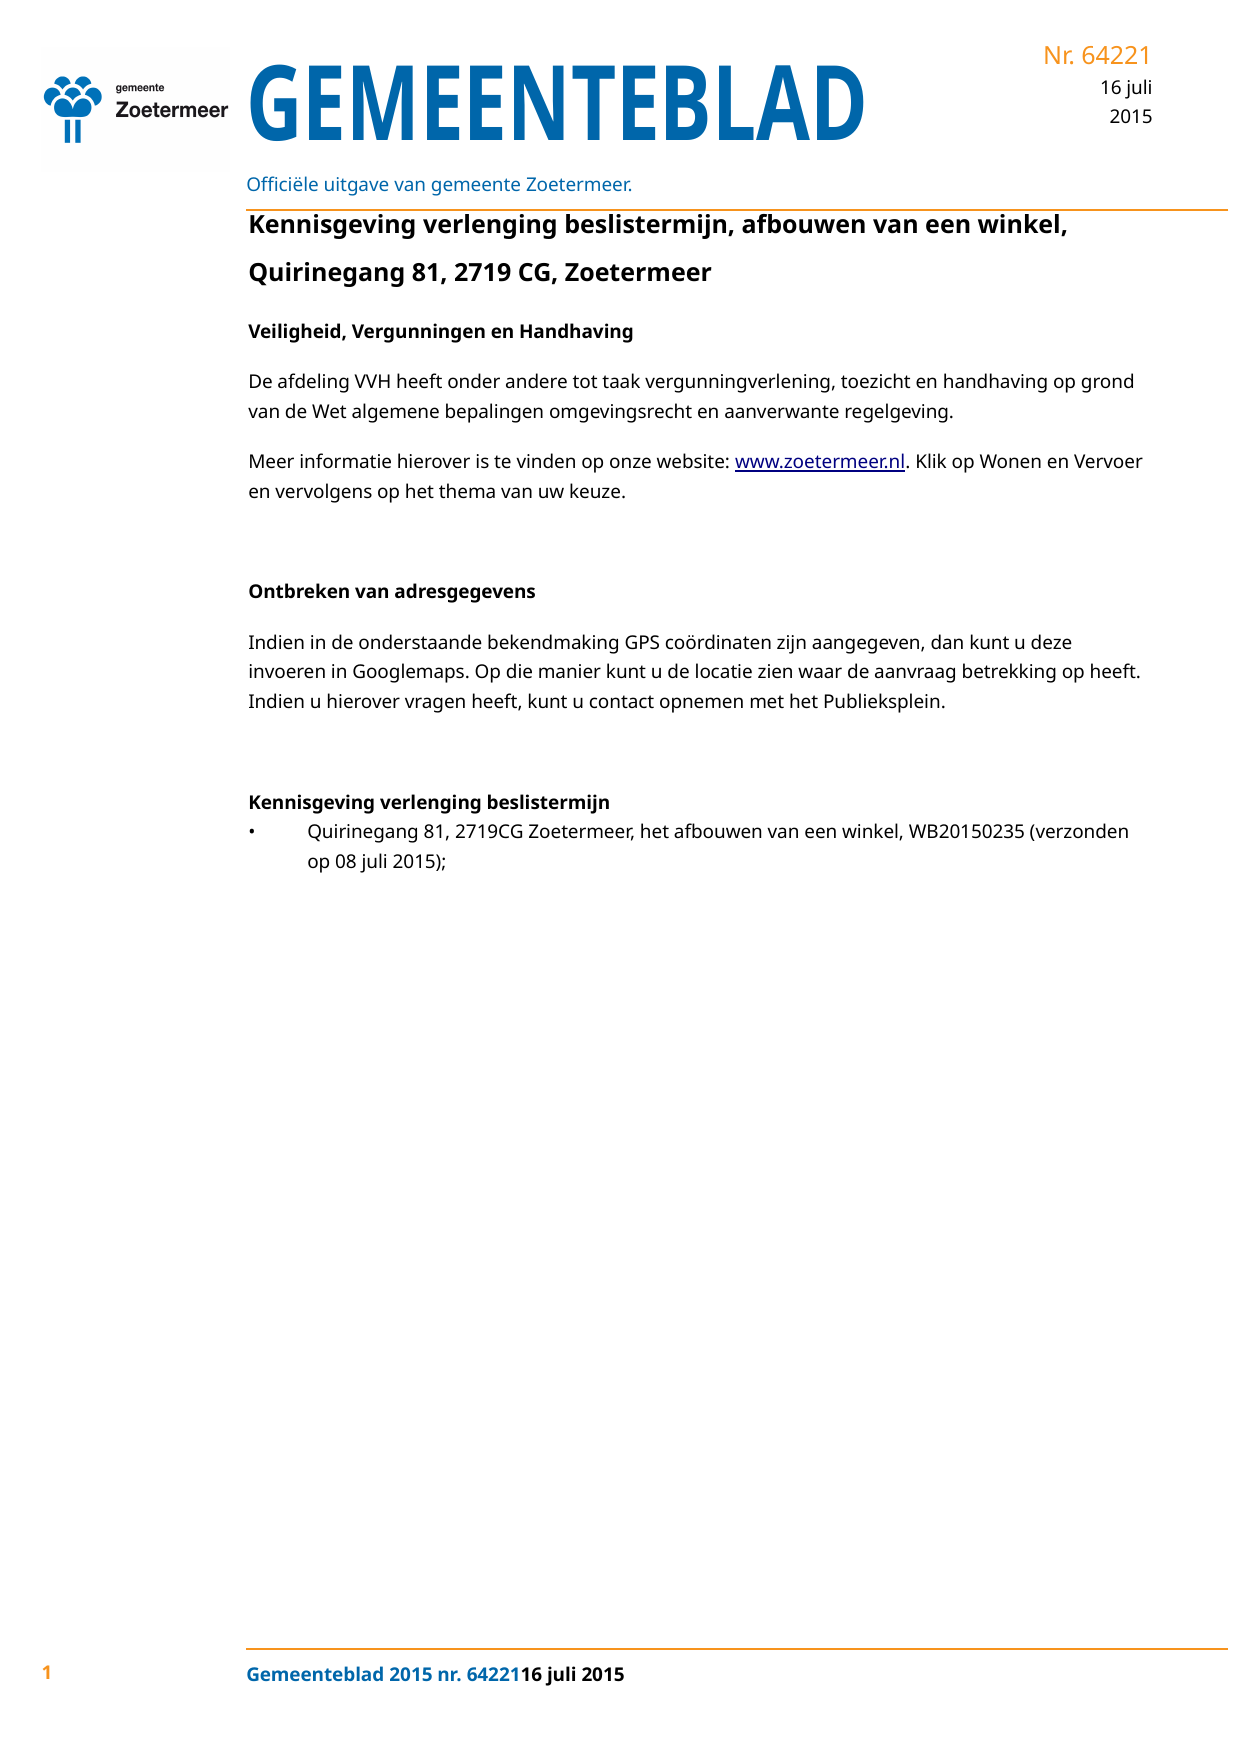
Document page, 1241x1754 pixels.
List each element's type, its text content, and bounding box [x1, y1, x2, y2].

text Ontbreken van adresgegevens [248, 579, 1152, 604]
picture [41, 47, 231, 172]
list Quirinegang 81, 2719CG Zoetermeer, het afbouwen van een winkel, WB20150235 (verzonden op 08 juli 2015); [248, 819, 1152, 874]
text Indien in de onderstaande bekendmaking GPS coördinaten zijn aangegeven, dan kunt u deze invoeren in Googlemaps. Op die manier kunt u de locatie zien waar de aanvraag betrekking op heeft. Indien u hierover vragen heeft, kunt u contact opnemen met het Publieksplein. [248, 629, 1152, 714]
text Meer informatie hierover is te vinden op onze website: www.zoetermeer.nl. Klik op Wonen en Vervoer en vervolgens op het thema van uw keuze. [248, 448, 1152, 504]
text De afdeling VVH heeft onder andere tot taak vergunningverlening, toezicht en handhaving op grond van de Wet algemene bepalingen omgevingsrecht en aanverwante regelgeving. [248, 368, 1152, 424]
text Kennisgeving verlenging beslistermijn [248, 789, 1152, 815]
text Veiligheid, Vergunningen en Handhaving [248, 318, 1152, 344]
text Kennisgeving verlenging beslistermijn, afbouwen van een winkel, Quirinegang 81, 2719 CG, Zoetermeer [248, 211, 1152, 288]
